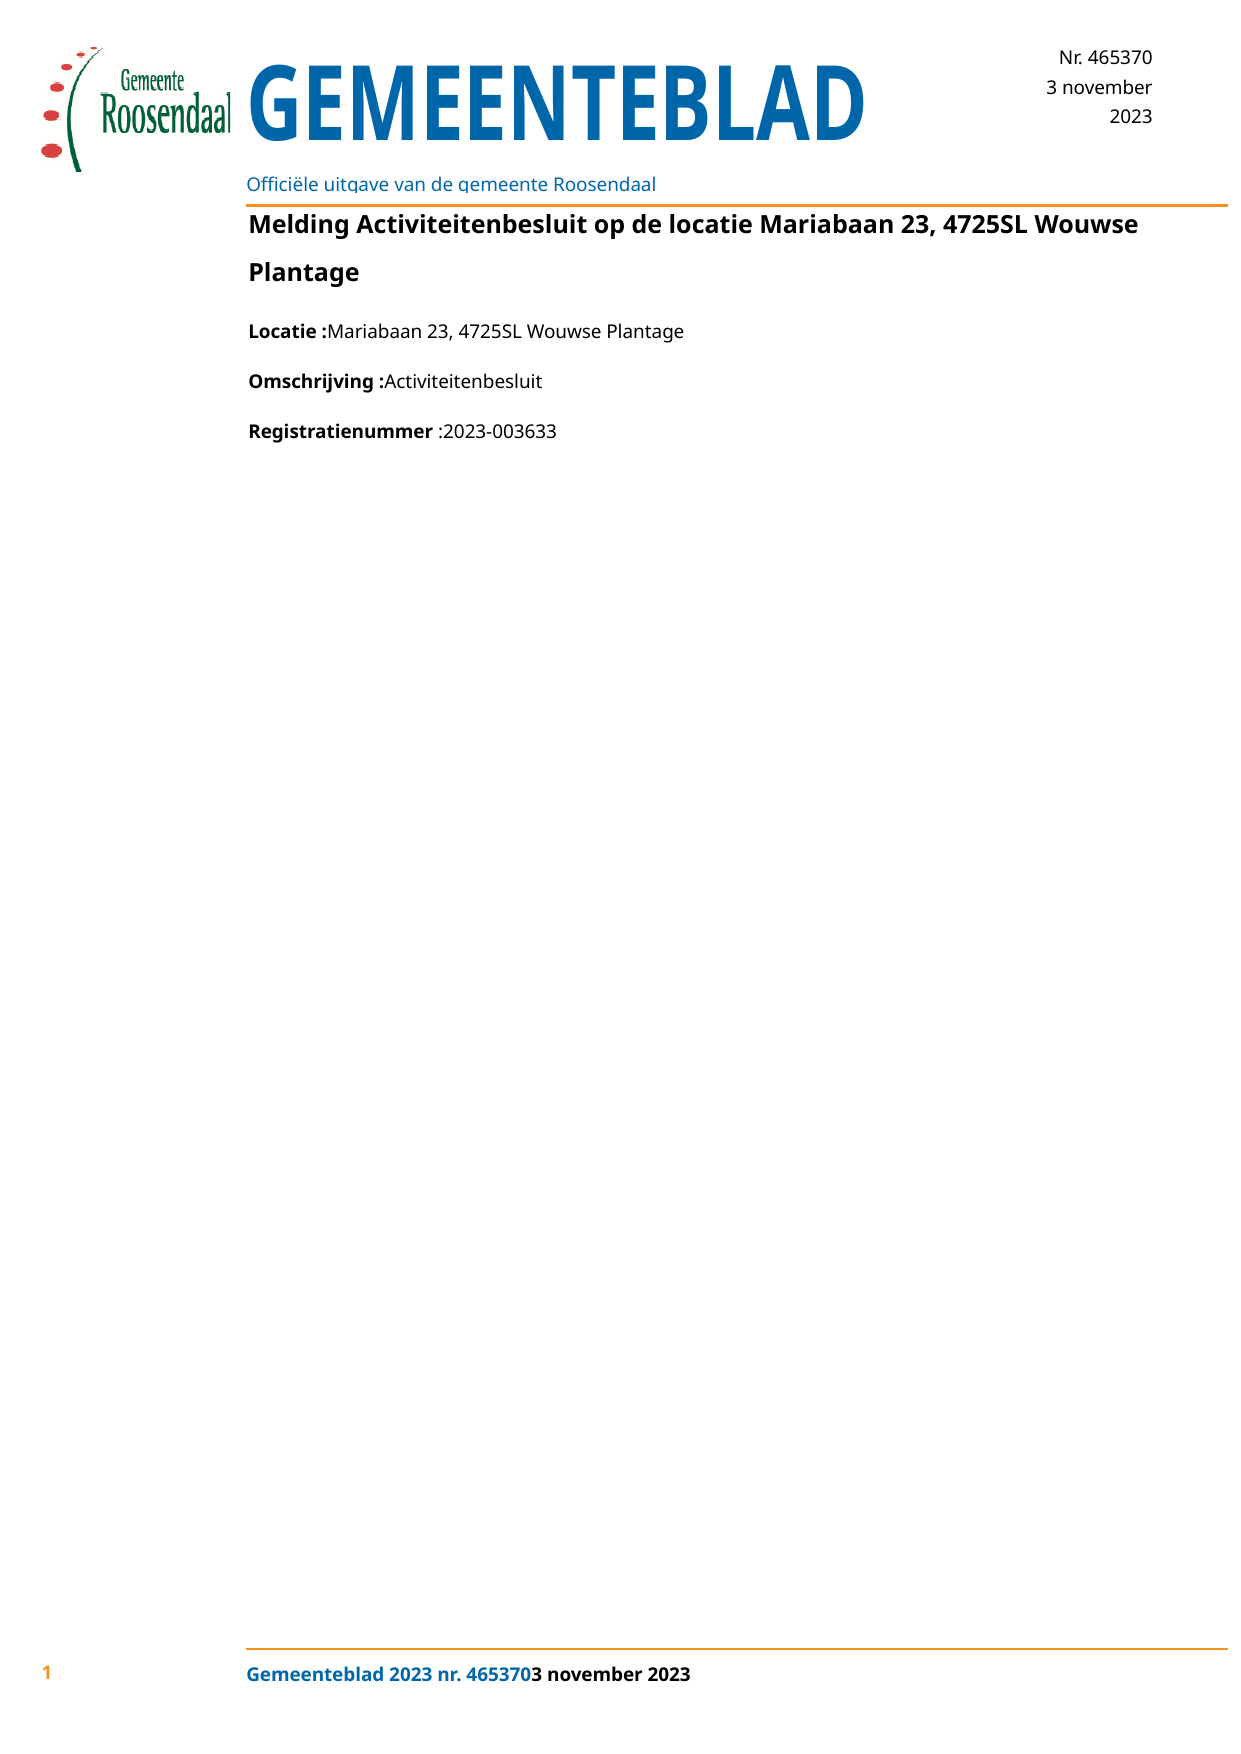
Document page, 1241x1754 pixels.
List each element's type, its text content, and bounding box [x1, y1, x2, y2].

text Locatie :Mariabaan 23, 4725SL Wouwse Plantage [248, 318, 1152, 344]
picture [41, 47, 231, 172]
text Omschrijving :Activiteitenbesluit [248, 368, 1152, 394]
text Registratienummer :2023-003633 [248, 419, 1152, 444]
text Melding Activiteitenbesluit op de locatie Mariabaan 23, 4725SL Wouwse Plantage [248, 207, 1152, 288]
